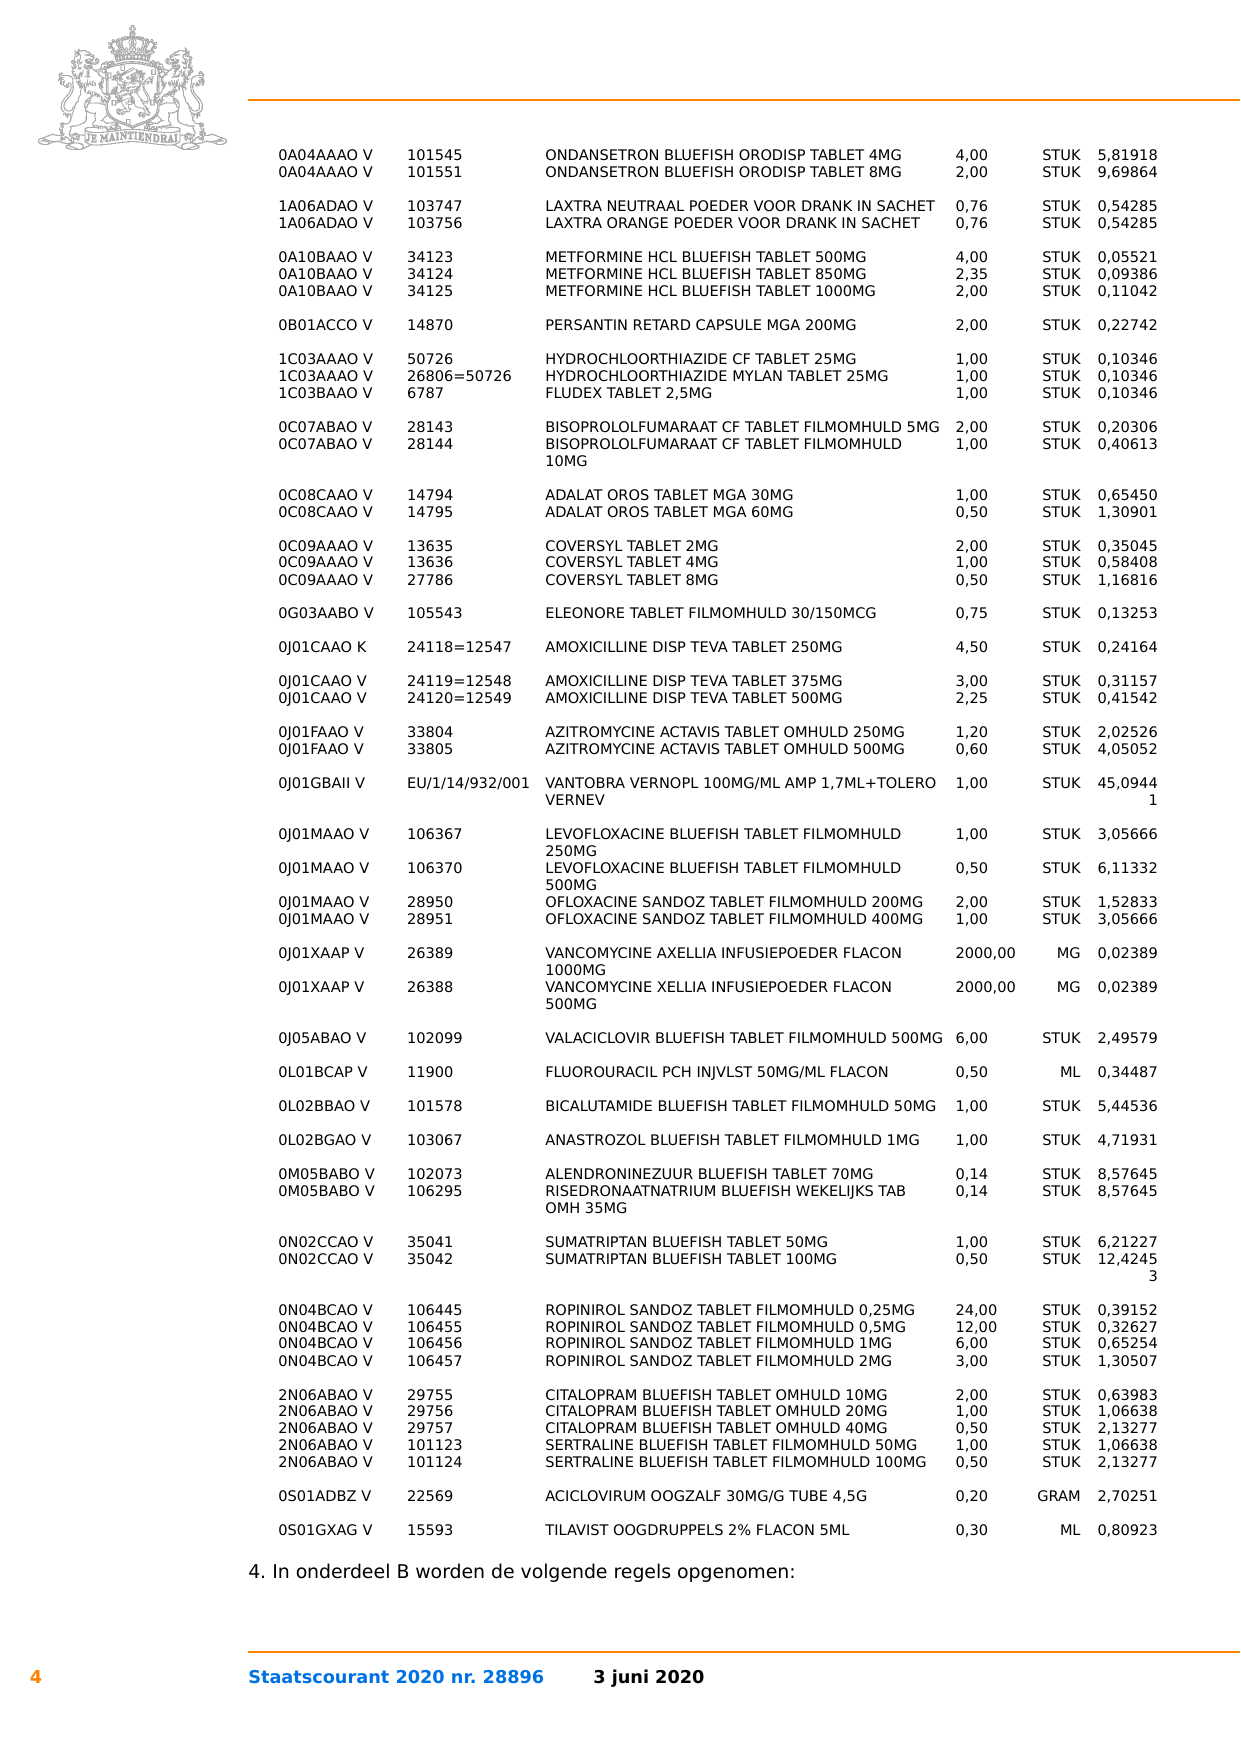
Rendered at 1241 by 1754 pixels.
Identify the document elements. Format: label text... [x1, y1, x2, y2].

table_cell [278, 588, 1163, 605]
table_cell 2,70251 [1086, 1488, 1163, 1505]
table_cell [278, 758, 1163, 775]
table_cell STUK [1025, 538, 1086, 554]
table_cell 1C03AAAO V [278, 368, 401, 384]
table_cell VANCOMYCINE AXELLIA INFUSIEPOEDER FLACON 1000MG [539, 945, 949, 979]
table_cell COVERSYL TABLET 8MG [539, 571, 949, 588]
table_cell 1,00 [950, 385, 1025, 402]
table_cell 103747 [401, 198, 539, 215]
table_cell STUK [1025, 385, 1086, 402]
table_cell STUK [1025, 1166, 1086, 1183]
table_cell 0,22742 [1086, 317, 1163, 334]
table_cell [278, 656, 1163, 673]
table_cell 0,10346 [1086, 351, 1163, 368]
table_cell 0A10BAAO V [278, 249, 401, 266]
table_cell 2,13277 [1086, 1420, 1163, 1437]
table_cell 6,21227 [1086, 1234, 1163, 1251]
table_cell 1,00 [950, 1437, 1025, 1454]
table_cell STUK [1025, 1420, 1086, 1437]
table_cell 0,50 [950, 504, 1025, 520]
table_cell 12,42453 [1086, 1251, 1163, 1284]
table_cell 0S01ADBZ V [278, 1488, 401, 1505]
table_cell 1,06638 [1086, 1403, 1163, 1420]
table_cell 0B01ACCO V [278, 317, 401, 334]
table_cell STUK [1025, 351, 1086, 368]
table_cell OFLOXACINE SANDOZ TABLET FILMOMHULD 200MG [539, 894, 949, 911]
table_cell 0,41542 [1086, 690, 1163, 707]
table_cell 0L02BGAO V [278, 1132, 401, 1149]
table_cell AMOXICILLINE DISP TEVA TABLET 375MG [539, 673, 949, 690]
table_cell 3,00 [950, 673, 1025, 690]
table_cell 0C09AAAO V [278, 538, 401, 554]
table_cell CITALOPRAM BLUEFISH TABLET OMHULD 20MG [539, 1403, 949, 1420]
table_cell STUK [1025, 554, 1086, 571]
table_cell 2000,00 [950, 979, 1025, 1013]
table_cell 3,00 [950, 1353, 1025, 1369]
table_cell 1,30507 [1086, 1353, 1163, 1369]
table_cell [278, 622, 1163, 639]
table_cell [278, 1369, 1163, 1386]
table_cell 102073 [401, 1166, 539, 1183]
table_cell 0J01FAAO V [278, 741, 401, 758]
table_cell STUK [1025, 911, 1086, 928]
table_cell [278, 470, 1163, 486]
table_cell ALENDRONINEZUUR BLUEFISH TABLET 70MG [539, 1166, 949, 1183]
table_cell 1,00 [950, 554, 1025, 571]
table_cell 1,00 [950, 1132, 1025, 1149]
table_cell COVERSYL TABLET 4MG [539, 554, 949, 571]
table_cell VANTOBRA VERNOPL 100MG/ML AMP 1,7ML+TOLERO VERNEV [539, 775, 949, 809]
table_cell ONDANSETRON BLUEFISH ORODISP TABLET 8MG [539, 164, 949, 181]
table_cell 34124 [401, 266, 539, 283]
picture [38, 25, 227, 150]
table_cell 1C03AAAO V [278, 351, 401, 368]
table_cell 0J01FAAO V [278, 724, 401, 741]
table_cell 0,75 [950, 605, 1025, 622]
table_cell [278, 1505, 1163, 1522]
table_cell 101123 [401, 1437, 539, 1454]
table_cell ROPINIROL SANDOZ TABLET FILMOMHULD 1MG [539, 1335, 949, 1352]
table_cell STUK [1025, 741, 1086, 758]
table_cell 14795 [401, 504, 539, 520]
table_cell [278, 1115, 1163, 1132]
table_cell 0C08CAAO V [278, 504, 401, 520]
table_cell 2,00 [950, 317, 1025, 334]
table_cell STUK [1025, 571, 1086, 588]
table_cell 5,81918 [1086, 147, 1163, 164]
table_cell 2N06ABAO V [278, 1386, 401, 1403]
table_cell MG [1025, 945, 1086, 979]
table_cell 101545 [401, 147, 539, 164]
table_cell 105543 [401, 605, 539, 622]
table_cell 2,00 [950, 1386, 1025, 1403]
table_cell 0C07ABAO V [278, 436, 401, 469]
table_cell [278, 1081, 1163, 1098]
table_cell STUK [1025, 1234, 1086, 1251]
table_cell 2,49579 [1086, 1030, 1163, 1047]
table_cell ROPINIROL SANDOZ TABLET FILMOMHULD 0,5MG [539, 1319, 949, 1335]
table_cell VANCOMYCINE XELLIA INFUSIEPOEDER FLACON 500MG [539, 979, 949, 1013]
table_cell 0J01CAAO K [278, 639, 401, 656]
table_cell AZITROMYCINE ACTAVIS TABLET OMHULD 500MG [539, 741, 949, 758]
table_cell 2,02526 [1086, 724, 1163, 741]
table_cell 24118=12547 [401, 639, 539, 656]
table_cell 0,54285 [1086, 215, 1163, 232]
table_cell ROPINIROL SANDOZ TABLET FILMOMHULD 2MG [539, 1353, 949, 1369]
table_cell METFORMINE HCL BLUEFISH TABLET 850MG [539, 266, 949, 283]
table_cell PERSANTIN RETARD CAPSULE MGA 200MG [539, 317, 949, 334]
table_cell 26389 [401, 945, 539, 979]
table_cell [278, 402, 1163, 418]
table_cell 0A10BAAO V [278, 266, 401, 283]
table_cell 0A10BAAO V [278, 283, 401, 300]
table_cell 0,20 [950, 1488, 1025, 1505]
table_cell 22569 [401, 1488, 539, 1505]
table_cell 0,09386 [1086, 266, 1163, 283]
table_cell STUK [1025, 775, 1086, 809]
table_cell [278, 1217, 1163, 1233]
table_cell FLUOROURACIL PCH INJVLST 50MG/ML FLACON [539, 1064, 949, 1081]
table_cell 24119=12548 [401, 673, 539, 690]
table_cell 1,00 [950, 1098, 1025, 1115]
table_cell 0N02CCAO V [278, 1234, 401, 1251]
table_cell MG [1025, 979, 1086, 1013]
table_cell AMOXICILLINE DISP TEVA TABLET 500MG [539, 690, 949, 707]
table_cell 2N06ABAO V [278, 1437, 401, 1454]
table_cell 0J01MAAO V [278, 911, 401, 928]
table_cell 0N04BCAO V [278, 1353, 401, 1369]
table_cell 0M05BABO V [278, 1183, 401, 1217]
table_cell 106457 [401, 1353, 539, 1369]
table_cell METFORMINE HCL BLUEFISH TABLET 500MG [539, 249, 949, 266]
table_cell 101578 [401, 1098, 539, 1115]
table_cell 6,00 [950, 1335, 1025, 1352]
table_cell 0,13253 [1086, 605, 1163, 622]
table_cell 0L02BBAO V [278, 1098, 401, 1115]
table_cell 35041 [401, 1234, 539, 1251]
table_cell 1,00 [950, 775, 1025, 809]
table_cell 0J01MAAO V [278, 894, 401, 911]
table_cell [278, 520, 1163, 537]
table_cell COVERSYL TABLET 2MG [539, 538, 949, 554]
table_cell 0C07ABAO V [278, 419, 401, 436]
table_cell STUK [1025, 1403, 1086, 1420]
table_cell 0,80923 [1086, 1522, 1163, 1539]
table_cell TILAVIST OOGDRUPPELS 2% FLACON 5ML [539, 1522, 949, 1539]
table_cell 0,76 [950, 198, 1025, 215]
table_cell 34125 [401, 283, 539, 300]
table_cell STUK [1025, 436, 1086, 469]
table_cell 4,05052 [1086, 741, 1163, 758]
table_cell 0,65450 [1086, 486, 1163, 503]
table_cell 8,57645 [1086, 1183, 1163, 1217]
table_cell STUK [1025, 673, 1086, 690]
table_cell 28950 [401, 894, 539, 911]
table_cell BICALUTAMIDE BLUEFISH TABLET FILMOMHULD 50MG [539, 1098, 949, 1115]
table_cell [278, 300, 1163, 317]
table_cell STUK [1025, 639, 1086, 656]
table_cell SERTRALINE BLUEFISH TABLET FILMOMHULD 50MG [539, 1437, 949, 1454]
table_cell STUK [1025, 690, 1086, 707]
table_cell 0A04AAAO V [278, 164, 401, 181]
table_cell 45,09441 [1086, 775, 1163, 809]
table_cell 1,00 [950, 1234, 1025, 1251]
table_cell 29756 [401, 1403, 539, 1420]
table_cell 0C08CAAO V [278, 486, 401, 503]
table_cell 14870 [401, 317, 539, 334]
table_cell 0,02389 [1086, 979, 1163, 1013]
table_cell CITALOPRAM BLUEFISH TABLET OMHULD 40MG [539, 1420, 949, 1437]
table_cell RISEDRONAATNATRIUM BLUEFISH WEKELIJKS TAB OMH 35MG [539, 1183, 949, 1217]
table_cell STUK [1025, 1251, 1086, 1284]
table_cell [278, 707, 1163, 724]
table_cell EU/1/14/932/001 [401, 775, 539, 809]
table_cell 0,10346 [1086, 385, 1163, 402]
table_cell STUK [1025, 1098, 1086, 1115]
table_cell 0,50 [950, 1064, 1025, 1081]
table_cell LAXTRA ORANGE POEDER VOOR DRANK IN SACHET [539, 215, 949, 232]
table_cell 0C09AAAO V [278, 571, 401, 588]
table_cell [278, 928, 1163, 945]
table_cell 0N04BCAO V [278, 1301, 401, 1318]
table_cell 2N06ABAO V [278, 1454, 401, 1471]
table_cell 0,50 [950, 860, 1025, 894]
table_cell 0,11042 [1086, 283, 1163, 300]
table_cell ADALAT OROS TABLET MGA 60MG [539, 504, 949, 520]
table_cell ML [1025, 1064, 1086, 1081]
table_cell 34123 [401, 249, 539, 266]
table_cell 28951 [401, 911, 539, 928]
table_cell 0J01GBAII V [278, 775, 401, 809]
table_cell 106456 [401, 1335, 539, 1352]
table_cell 1,00 [950, 826, 1025, 860]
table_cell 2N06ABAO V [278, 1403, 401, 1420]
table_cell STUK [1025, 1386, 1086, 1403]
table_cell 8,57645 [1086, 1166, 1163, 1183]
table_cell STUK [1025, 215, 1086, 232]
table_cell SUMATRIPTAN BLUEFISH TABLET 100MG [539, 1251, 949, 1284]
table_cell 6787 [401, 385, 539, 402]
table_cell 1,20 [950, 724, 1025, 741]
table_cell OFLOXACINE SANDOZ TABLET FILMOMHULD 400MG [539, 911, 949, 928]
table_cell 14794 [401, 486, 539, 503]
table_cell STUK [1025, 894, 1086, 911]
table_cell 0,31157 [1086, 673, 1163, 690]
table_cell METFORMINE HCL BLUEFISH TABLET 1000MG [539, 283, 949, 300]
table_cell 29757 [401, 1420, 539, 1437]
table_cell SERTRALINE BLUEFISH TABLET FILMOMHULD 100MG [539, 1454, 949, 1471]
table_cell 24,00 [950, 1301, 1025, 1318]
table_cell STUK [1025, 147, 1086, 164]
table_cell 29755 [401, 1386, 539, 1403]
table_cell 1,00 [950, 351, 1025, 368]
table_cell 0,50 [950, 1251, 1025, 1284]
table_cell 4,71931 [1086, 1132, 1163, 1149]
table_cell 0A04AAAO V [278, 147, 401, 164]
table_cell 0J01CAAO V [278, 673, 401, 690]
table_cell [278, 181, 1163, 198]
table_cell 11900 [401, 1064, 539, 1081]
table_cell 4,00 [950, 249, 1025, 266]
table_cell 1,00 [950, 368, 1025, 384]
table_cell 1,52833 [1086, 894, 1163, 911]
table_cell 0J01MAAO V [278, 826, 401, 860]
table_cell 0,20306 [1086, 419, 1163, 436]
table_cell 5,44536 [1086, 1098, 1163, 1115]
table_cell 0,40613 [1086, 436, 1163, 469]
table_cell LEVOFLOXACINE BLUEFISH TABLET FILMOMHULD 500MG [539, 860, 949, 894]
table_cell 2,00 [950, 538, 1025, 554]
table_cell 0G03AABO V [278, 605, 401, 622]
table_cell 0J01XAAP V [278, 945, 401, 979]
table_cell FLUDEX TABLET 2,5MG [539, 385, 949, 402]
table_cell [278, 232, 1163, 249]
table_cell 12,00 [950, 1319, 1025, 1335]
table_cell 0,10346 [1086, 368, 1163, 384]
table_cell 4,00 [950, 147, 1025, 164]
table_cell ELEONORE TABLET FILMOMHULD 30/150MCG [539, 605, 949, 622]
table_cell LAXTRA NEUTRAAL POEDER VOOR DRANK IN SACHET [539, 198, 949, 215]
table_cell STUK [1025, 826, 1086, 860]
table_cell 3,05666 [1086, 911, 1163, 928]
table_cell STUK [1025, 198, 1086, 215]
table_cell 1,06638 [1086, 1437, 1163, 1454]
table_cell ADALAT OROS TABLET MGA 30MG [539, 486, 949, 503]
table_cell 0J01MAAO V [278, 860, 401, 894]
table_cell STUK [1025, 1335, 1086, 1352]
table_cell 0,24164 [1086, 639, 1163, 656]
table_cell STUK [1025, 1454, 1086, 1471]
table_cell 0,54285 [1086, 198, 1163, 215]
table_cell STUK [1025, 164, 1086, 181]
table_cell 35042 [401, 1251, 539, 1284]
table_cell 2,00 [950, 164, 1025, 181]
table_cell STUK [1025, 860, 1086, 894]
table_cell ROPINIROL SANDOZ TABLET FILMOMHULD 0,25MG [539, 1301, 949, 1318]
table_cell ML [1025, 1522, 1086, 1539]
table_cell 1A06ADAO V [278, 198, 401, 215]
table_cell STUK [1025, 486, 1086, 503]
table_cell STUK [1025, 1437, 1086, 1454]
table_cell STUK [1025, 1132, 1086, 1149]
table_cell [278, 1047, 1163, 1064]
table_cell [278, 1471, 1163, 1488]
table_cell STUK [1025, 266, 1086, 283]
table_cell [278, 1013, 1163, 1030]
table_cell 1,30901 [1086, 504, 1163, 520]
table_cell 0,50 [950, 1420, 1025, 1437]
table_cell 0,14 [950, 1166, 1025, 1183]
table_cell 2,00 [950, 419, 1025, 436]
table_cell 0M05BABO V [278, 1166, 401, 1183]
table_cell 0,50 [950, 571, 1025, 588]
table_cell 0,60 [950, 741, 1025, 758]
table_cell 0N04BCAO V [278, 1335, 401, 1352]
table_cell 26388 [401, 979, 539, 1013]
table_cell 0,32627 [1086, 1319, 1163, 1335]
table_cell STUK [1025, 724, 1086, 741]
table_cell 2,00 [950, 894, 1025, 911]
table_cell 0J05ABAO V [278, 1030, 401, 1047]
table_cell ONDANSETRON BLUEFISH ORODISP TABLET 4MG [539, 147, 949, 164]
table_cell 33804 [401, 724, 539, 741]
table_cell HYDROCHLOORTHIAZIDE MYLAN TABLET 25MG [539, 368, 949, 384]
table_cell 103756 [401, 215, 539, 232]
table_cell [278, 334, 1163, 351]
table_cell 0C09AAAO V [278, 554, 401, 571]
table_cell 0,34487 [1086, 1064, 1163, 1081]
table_cell 0,02389 [1086, 945, 1163, 979]
table_cell STUK [1025, 249, 1086, 266]
table_cell 0,30 [950, 1522, 1025, 1539]
table_cell 0,65254 [1086, 1335, 1163, 1352]
table_cell 1,00 [950, 911, 1025, 928]
table_cell 106455 [401, 1319, 539, 1335]
table_cell AZITROMYCINE ACTAVIS TABLET OMHULD 250MG [539, 724, 949, 741]
table_cell 1,16816 [1086, 571, 1163, 588]
table_cell 1A06ADAO V [278, 215, 401, 232]
table_cell STUK [1025, 317, 1086, 334]
table_cell STUK [1025, 1319, 1086, 1335]
table_cell STUK [1025, 504, 1086, 520]
table_cell STUK [1025, 1183, 1086, 1217]
table_cell 50726 [401, 351, 539, 368]
table_cell 106367 [401, 826, 539, 860]
table_cell GRAM [1025, 1488, 1086, 1505]
table_cell 1C03BAAO V [278, 385, 401, 402]
table_cell ACICLOVIRUM OOGZALF 30MG/G TUBE 4,5G [539, 1488, 949, 1505]
table_cell 15593 [401, 1522, 539, 1539]
table_cell STUK [1025, 1353, 1086, 1369]
table_cell BISOPROLOLFUMARAAT CF TABLET FILMOMHULD 5MG [539, 419, 949, 436]
table_cell 1,00 [950, 436, 1025, 469]
table_cell [278, 809, 1163, 826]
table_cell 106370 [401, 860, 539, 894]
table_cell 106445 [401, 1301, 539, 1318]
table_cell 9,69864 [1086, 164, 1163, 181]
table_cell 2,00 [950, 283, 1025, 300]
table_cell 28143 [401, 419, 539, 436]
table_cell 26806=50726 [401, 368, 539, 384]
table_cell 27786 [401, 571, 539, 588]
table_cell 101124 [401, 1454, 539, 1471]
table_cell 0N02CCAO V [278, 1251, 401, 1284]
table_cell 102099 [401, 1030, 539, 1047]
table_cell 33805 [401, 741, 539, 758]
table_cell 0,14 [950, 1183, 1025, 1217]
table_cell 0N04BCAO V [278, 1319, 401, 1335]
table_cell 2,13277 [1086, 1454, 1163, 1471]
table_cell ANASTROZOL BLUEFISH TABLET FILMOMHULD 1MG [539, 1132, 949, 1149]
table_cell 1,00 [950, 486, 1025, 503]
table_cell 24120=12549 [401, 690, 539, 707]
table_cell 0,63983 [1086, 1386, 1163, 1403]
table_cell 0J01XAAP V [278, 979, 401, 1013]
table_cell BISOPROLOLFUMARAAT CF TABLET FILMOMHULD 10MG [539, 436, 949, 469]
table_cell 13635 [401, 538, 539, 554]
table_cell 2,25 [950, 690, 1025, 707]
table_cell 0,35045 [1086, 538, 1163, 554]
table_cell HYDROCHLOORTHIAZIDE CF TABLET 25MG [539, 351, 949, 368]
table_cell STUK [1025, 283, 1086, 300]
text 4. In onderdeel B worden de volgende regels opgenomen: [248, 1561, 1163, 1583]
table_cell AMOXICILLINE DISP TEVA TABLET 250MG [539, 639, 949, 656]
table_cell VALACICLOVIR BLUEFISH TABLET FILMOMHULD 500MG [539, 1030, 949, 1047]
table_cell 13636 [401, 554, 539, 571]
table_cell 0,05521 [1086, 249, 1163, 266]
table_cell 1,00 [950, 1403, 1025, 1420]
table_cell 2000,00 [950, 945, 1025, 979]
table_cell LEVOFLOXACINE BLUEFISH TABLET FILMOMHULD 250MG [539, 826, 949, 860]
table_cell STUK [1025, 368, 1086, 384]
table_cell 0S01GXAG V [278, 1522, 401, 1539]
table_cell CITALOPRAM BLUEFISH TABLET OMHULD 10MG [539, 1386, 949, 1403]
table_cell 0J01CAAO V [278, 690, 401, 707]
table_cell 0L01BCAP V [278, 1064, 401, 1081]
table_cell 101551 [401, 164, 539, 181]
table_cell 4,50 [950, 639, 1025, 656]
table_cell 2N06ABAO V [278, 1420, 401, 1437]
table_cell 103067 [401, 1132, 539, 1149]
table_cell 0,39152 [1086, 1301, 1163, 1318]
table_cell 3,05666 [1086, 826, 1163, 860]
table_cell 0,58408 [1086, 554, 1163, 571]
table_cell STUK [1025, 605, 1086, 622]
table_cell 6,00 [950, 1030, 1025, 1047]
table_cell STUK [1025, 1301, 1086, 1318]
table_cell 6,11332 [1086, 860, 1163, 894]
table_cell 0,50 [950, 1454, 1025, 1471]
table_cell 2,35 [950, 266, 1025, 283]
table_cell 0,76 [950, 215, 1025, 232]
table_cell 28144 [401, 436, 539, 469]
table_cell [278, 130, 1163, 147]
table_cell 106295 [401, 1183, 539, 1217]
table_cell STUK [1025, 419, 1086, 436]
table_cell [278, 1149, 1163, 1166]
table_cell [278, 1285, 1163, 1301]
table_cell SUMATRIPTAN BLUEFISH TABLET 50MG [539, 1234, 949, 1251]
table_cell STUK [1025, 1030, 1086, 1047]
